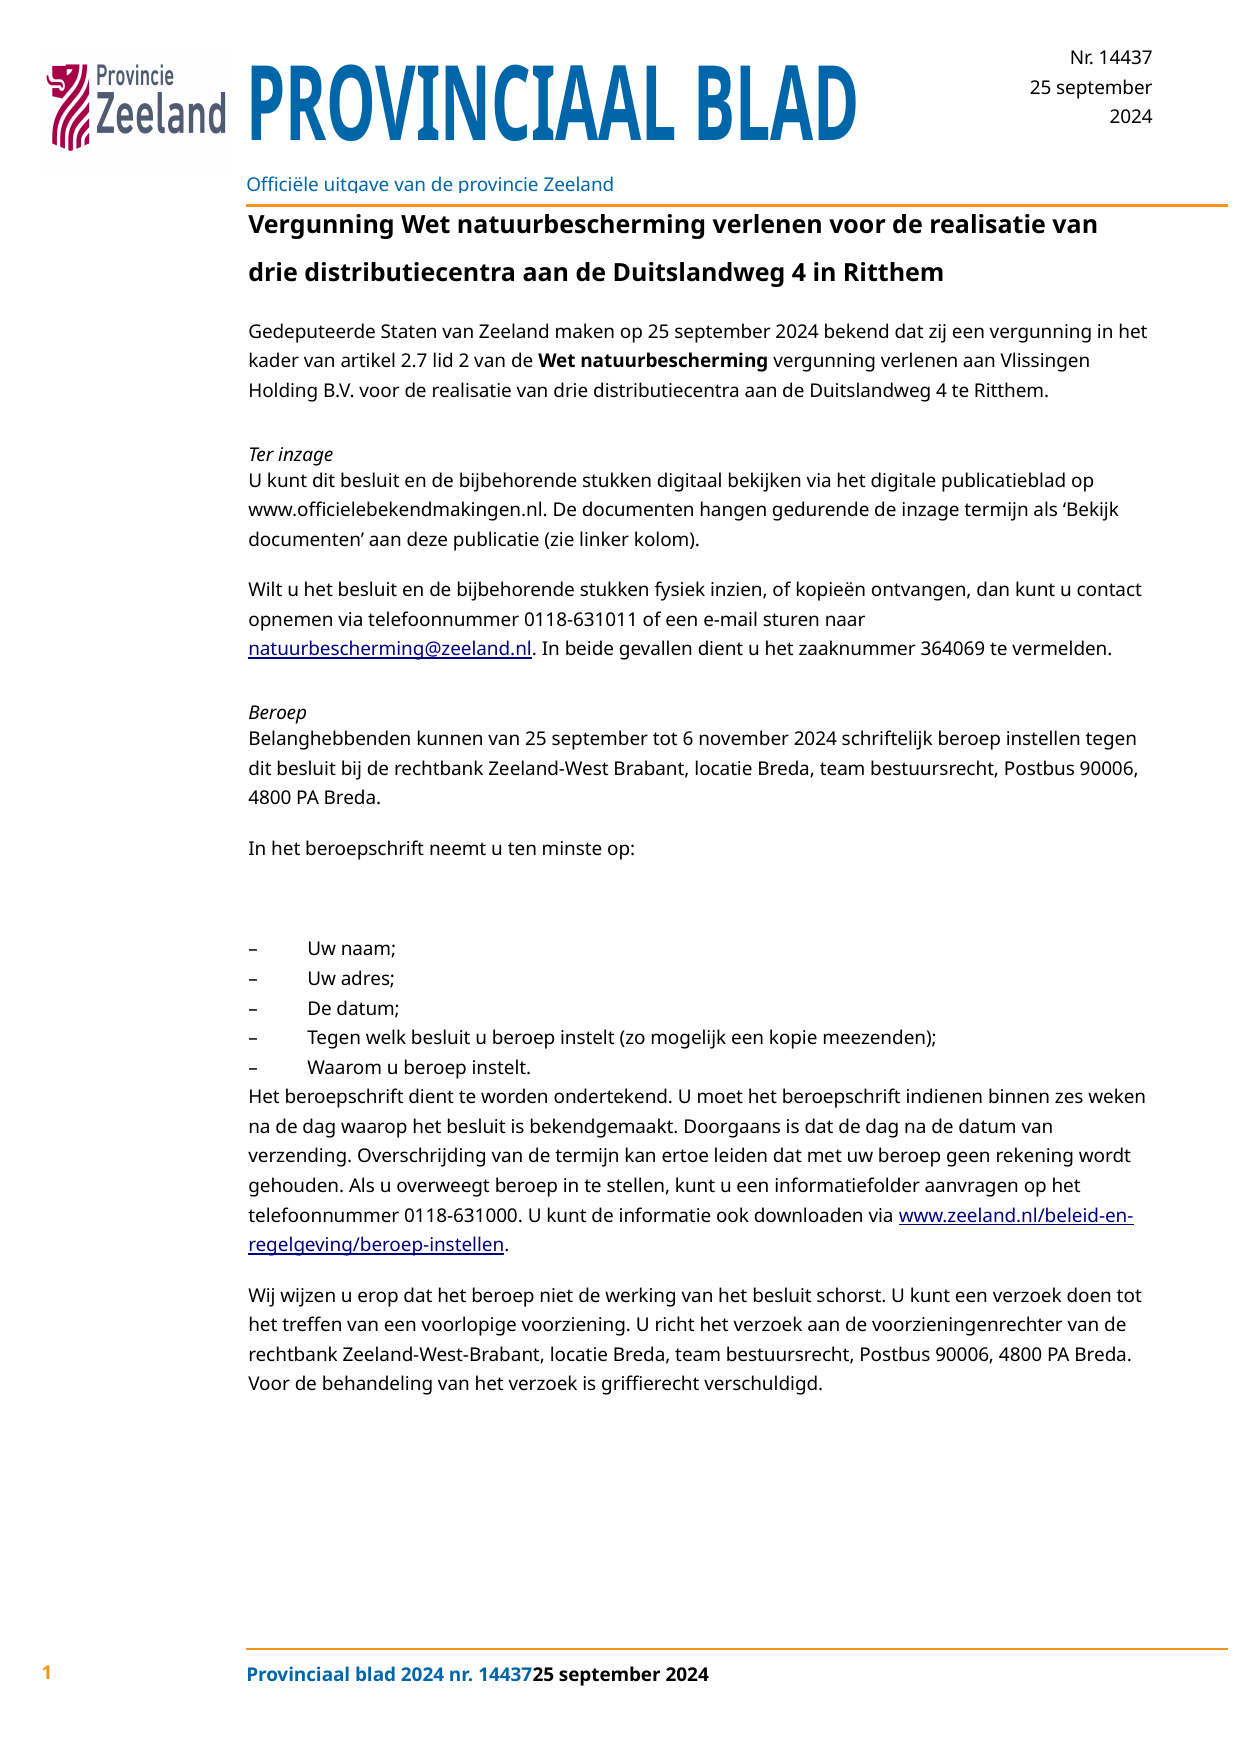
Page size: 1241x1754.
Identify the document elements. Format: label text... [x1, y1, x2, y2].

list Uw adres; [248, 965, 1152, 991]
picture [41, 47, 231, 172]
text Wij wijzen u erop dat het beroep niet de werking van het besluit schorst. U kunt een verzoek doen tot het treffen van een voorlopige voorziening. U richt het verzoek aan de voorzieningenrechter van de rechtbank Zeeland-West-Brabant, locatie Breda, team bestuursrecht, Postbus 90006, 4800 PA Breda. Voor de behandeling van het verzoek is griffierecht verschuldigd. [248, 1282, 1152, 1396]
text Vergunning Wet natuurbescherming verlenen voor de realisatie van drie distributiecentra aan de Duitslandweg 4 in Ritthem [248, 207, 1152, 288]
text Wilt u het besluit en de bijbehorende stukken fysiek inzien, of kopieën ontvangen, dan kunt u contact opnemen via telefoonnummer 0118-631011 of een e-mail sturen naar natuurbescherming@zeeland.nl. In beide gevallen dient u het zaaknummer 364069 te vermelden. [248, 576, 1152, 661]
text Beroep [248, 699, 1152, 725]
text Gedeputeerde Staten van Zeeland maken op 25 september 2024 bekend dat zij een vergunning in het kader van artikel 2.7 lid 2 van de Wet natuurbescherming vergunning verlenen aan Vlissingen Holding B.V. voor de realisatie van drie distributiecentra aan de Duitslandweg 4 te Ritthem. [248, 318, 1152, 403]
text Het beroepschrift dient te worden ondertekend. U moet het beroepschrift indienen binnen zes weken na de dag waarop het besluit is bekendgemaakt. Doorgaans is dat de dag na de datum van verzending. Overschrijding van de termijn kan ertoe leiden dat met uw beroep geen rekening wordt gehouden. Als u overweegt beroep in te stellen, kunt u een informatiefolder aanvragen op het telefoonnummer 0118-631000. U kunt de informatie ook downloaden via www.zeeland.nl/beleid-en-regelgeving/beroep-instellen. [248, 1083, 1152, 1257]
text In het beroepschrift neemt u ten minste op: [248, 835, 1152, 861]
list Waarom u beroep instelt. [248, 1054, 1152, 1080]
list Tegen welk besluit u beroep instelt (zo mogelijk een kopie meezenden); [248, 1024, 1152, 1050]
list De datum; [248, 995, 1152, 1021]
text Belanghebbenden kunnen van 25 september tot 6 november 2024 schriftelijk beroep instellen tegen dit besluit bij de rechtbank Zeeland-West Brabant, locatie Breda, team bestuursrecht, Postbus 90006, 4800 PA Breda. [248, 725, 1152, 810]
text Ter inzage [248, 441, 1152, 467]
list Uw naam; [248, 936, 1152, 961]
text U kunt dit besluit en de bijbehorende stukken digitaal bekijken via het digitale publicatieblad op www.officielebekendmakingen.nl. De documenten hangen gedurende de inzage termijn als ‘Bekijk documenten’ aan deze publicatie (zie linker kolom). [248, 467, 1152, 552]
